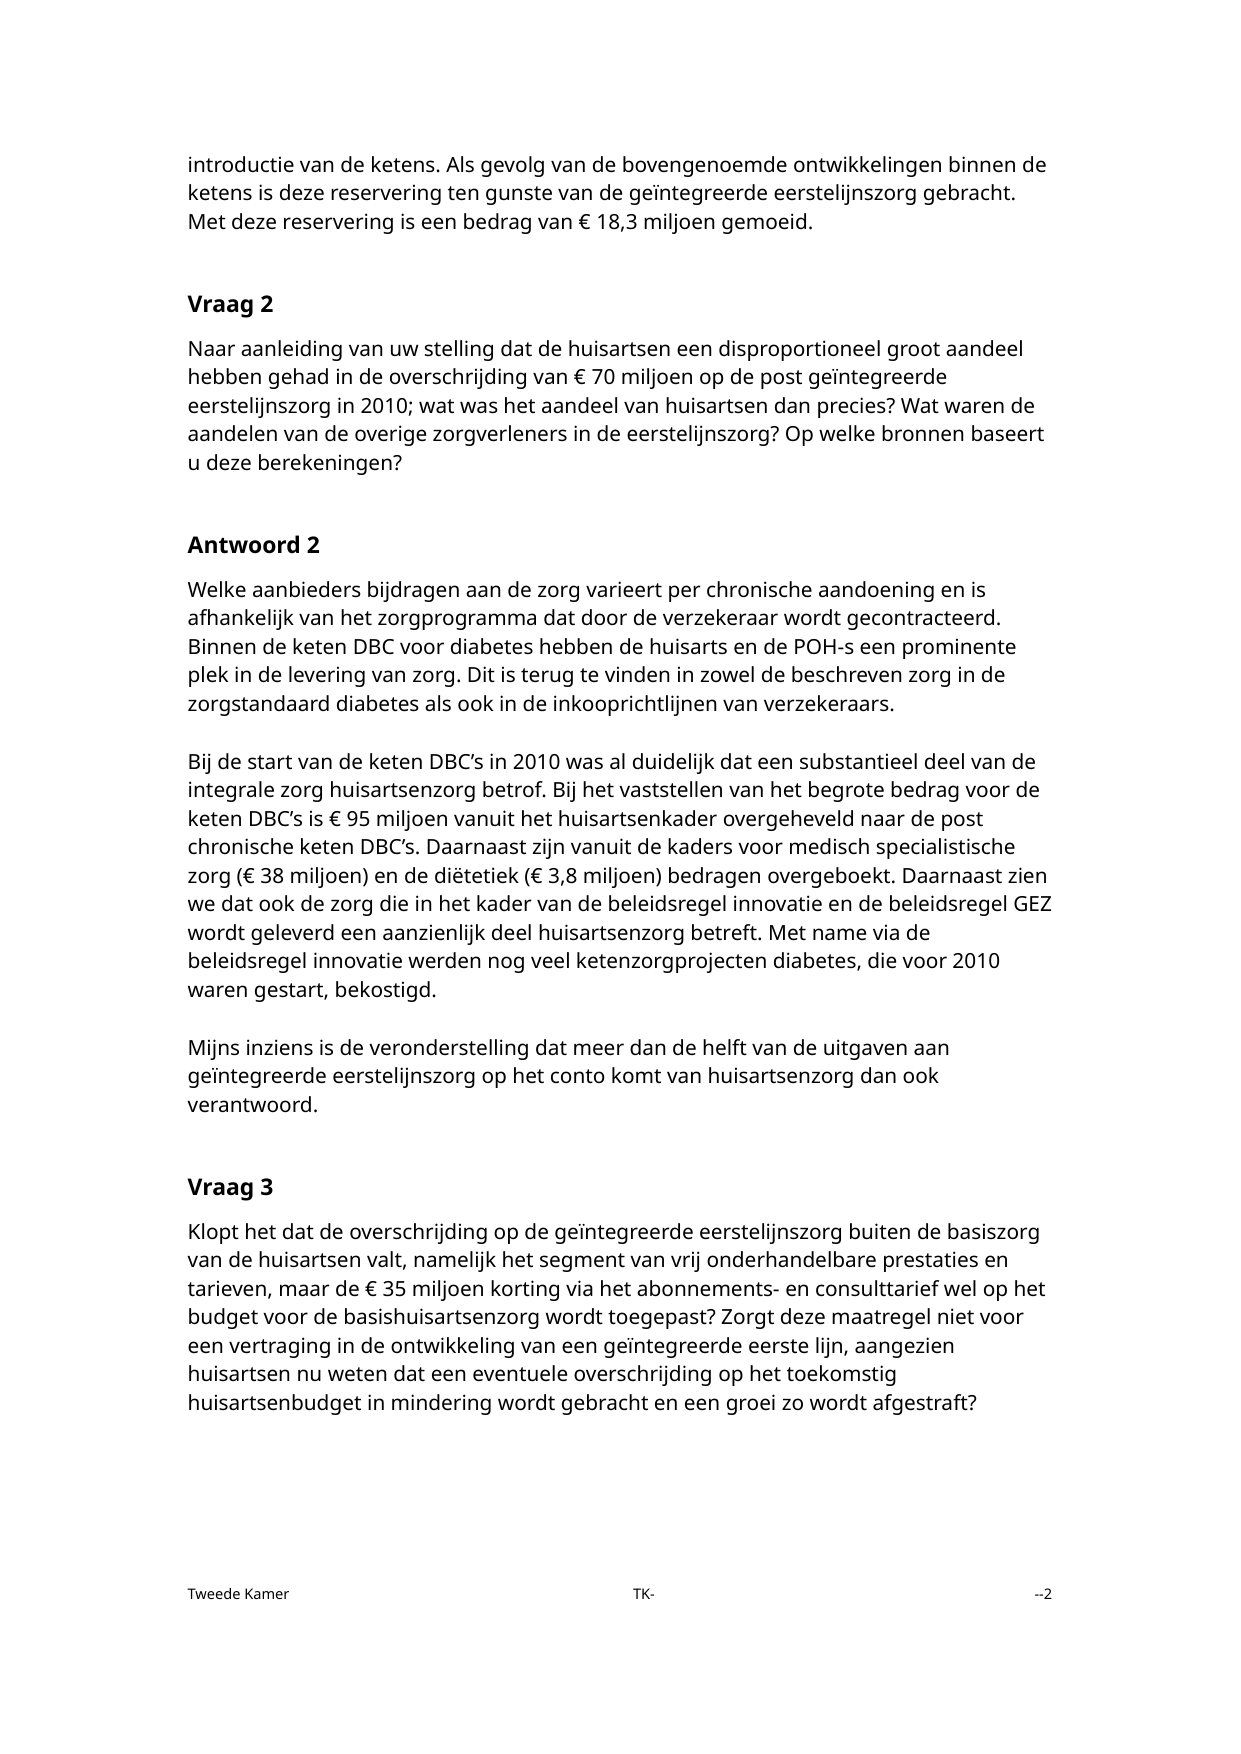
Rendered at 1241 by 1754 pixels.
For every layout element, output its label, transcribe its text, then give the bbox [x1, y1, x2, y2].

text Mijns inziens is de veronderstelling dat meer dan de helft van de uitgaven aan geïntegreerde eerstelijnszorg op het conto komt van huisartsenzorg dan ook verantwoord. [187, 1033, 1053, 1118]
subtitle Antwoord 2 [187, 529, 1053, 560]
text introductie van de ketens. Als gevolg van de bovengenoemde ontwikkelingen binnen de ketens is deze reservering ten gunste van de geïntegreerde eerstelijnszorg gebracht. Met deze reservering is een bedrag van € 18,3 miljoen gemoeid. [187, 150, 1053, 235]
text Klopt het dat de overschrijding op de geïntegreerde eerstelijnszorg buiten de basiszorg van de huisartsen valt, namelijk het segment van vrij onderhandelbare prestaties en tarieven, maar de € 35 miljoen korting via het abonnements- en consulttarief wel op het budget voor de basishuisartsenzorg wordt toegepast? Zorgt deze maatregel niet voor een vertraging in de ontwikkeling van een geïntegreerde eerste lijn, aangezien huisartsen nu weten dat een eventuele overschrijding op het toekomstig huisartsenbudget in mindering wordt gebracht en een groei zo wordt afgestraft? [187, 1217, 1053, 1416]
text Naar aanleiding van uw stelling dat de huisartsen een disproportioneel groot aandeel hebben gehad in de overschrijding van € 70 miljoen op de post geïntegreerde eerstelijnszorg in 2010; wat was het aandeel van huisartsen dan precies? Wat waren de aandelen van de overige zorgverleners in de eerstelijnszorg? Op welke bronnen baseert u deze berekeningen? [187, 334, 1053, 476]
text Welke aanbieders bijdragen aan de zorg varieert per chronische aandoening en is afhankelijk van het zorgprogramma dat door de verzekeraar wordt gecontracteerd. Binnen de keten DBC voor diabetes hebben de huisarts en de POH-s een prominente plek in de levering van zorg. Dit is terug te vinden in zowel de beschreven zorg in de zorgstandaard diabetes als ook in de inkooprichtlijnen van verzekeraars. [187, 575, 1053, 717]
text Bij de start van de keten DBC’s in 2010 was al duidelijk dat een substantieel deel van de integrale zorg huisartsenzorg betrof. Bij het vaststellen van het begrote bedrag voor de keten DBC’s is € 95 miljoen vanuit het huisartsenkader overgeheveld naar de post chronische keten DBC’s. Daarnaast zijn vanuit de kaders voor medisch specialistische zorg (€ 38 miljoen) en de diëtetiek (€ 3,8 miljoen) bedragen overgeboekt. Daarnaast zien we dat ook de zorg die in het kader van de beleidsregel innovatie en de beleidsregel GEZ wordt geleverd een aanzienlijk deel huisartsenzorg betreft. Met name via de beleidsregel innovatie werden nog veel ketenzorgprojecten diabetes, die voor 2010 waren gestart, bekostigd. [187, 747, 1053, 1003]
subtitle Vraag 2 [187, 288, 1053, 319]
subtitle Vraag 3 [187, 1171, 1053, 1202]
